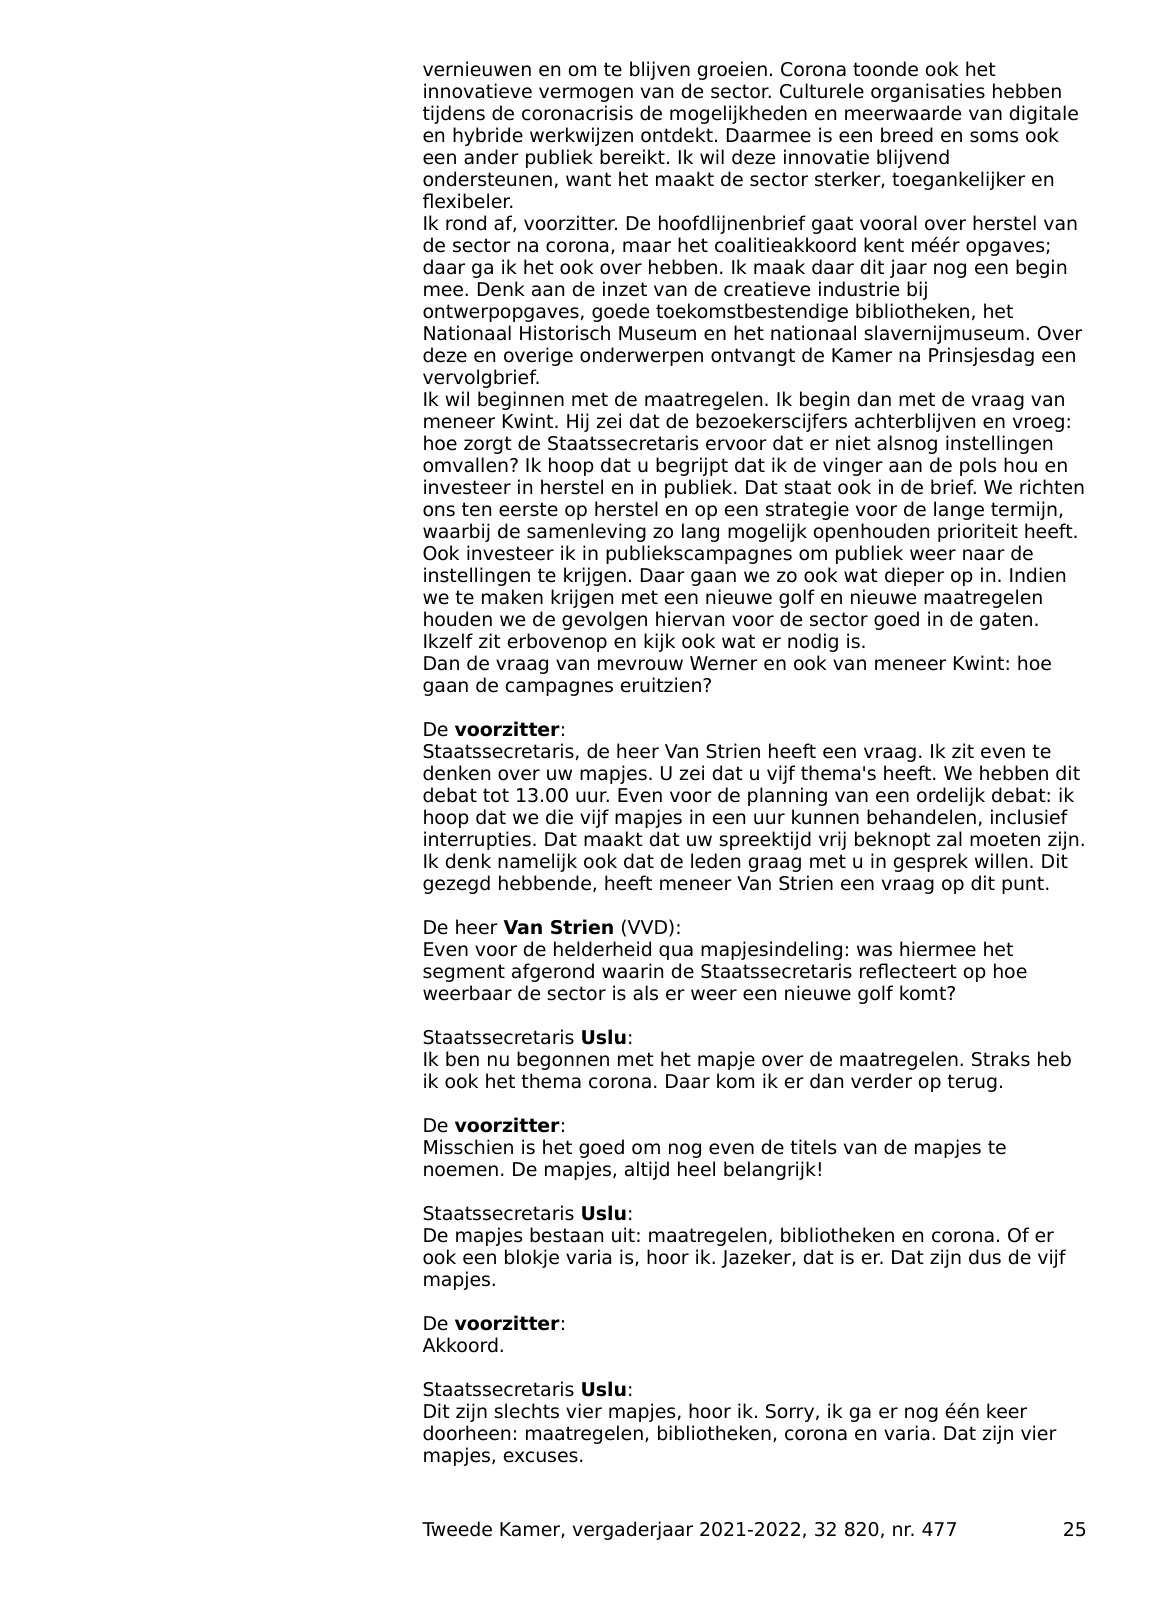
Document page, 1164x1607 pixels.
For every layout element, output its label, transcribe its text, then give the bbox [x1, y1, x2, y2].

text De heer Van Strien (VVD): [422, 917, 1087, 939]
text Staatssecretaris Uslu: [422, 1203, 1087, 1225]
text De mapjes bestaan uit: maatregelen, bibliotheken en corona. Of er ook een blokje varia is, hoor ik. Jazeker, dat is er. Dat zijn dus de vijf mapjes. [422, 1225, 1087, 1291]
text Ik rond af, voorzitter. De hoofdlijnenbrief gaat vooral over herstel van de sector na corona, maar het coalitieakkoord kent méér opgaves; daar ga ik het ook over hebben. Ik maak daar dit jaar nog een begin mee. Denk aan de inzet van de creatieve industrie bij ontwerpopgaves, goede toekomstbestendige bibliotheken, het Nationaal Historisch Museum en het nationaal slavernijmuseum. Over deze en overige onderwerpen ontvangt de Kamer na Prinsjesdag een vervolgbrief. [422, 213, 1087, 389]
text Dan de vraag van mevrouw Werner en ook van meneer Kwint: hoe gaan de campagnes eruitzien? [422, 652, 1087, 696]
text Akkoord. [422, 1335, 1087, 1357]
text De voorzitter: [422, 1313, 1087, 1335]
text Dit zijn slechts vier mapjes, hoor ik. Sorry, ik ga er nog één keer doorheen: maatregelen, bibliotheken, corona en varia. Dat zijn vier mapjes, excuses. [422, 1401, 1087, 1467]
text Staatssecretaris, de heer Van Strien heeft een vraag. Ik zit even te denken over uw mapjes. U zei dat u vijf thema's heeft. We hebben dit debat tot 13.00 uur. Even voor de planning van een ordelijk debat: ik hoop dat we die vijf mapjes in een uur kunnen behandelen, inclusief interrupties. Dat maakt dat uw spreektijd vrij beknopt zal moeten zijn. Ik denk namelijk ook dat de leden graag met u in gesprek willen. Dit gezegd hebbende, heeft meneer Van Strien een vraag op dit punt. [422, 741, 1087, 894]
text Ik wil beginnen met de maatregelen. Ik begin dan met de vraag van meneer Kwint. Hij zei dat de bezoekerscijfers achterblijven en vroeg: hoe zorgt de Staatssecretaris ervoor dat er niet alsnog instellingen omvallen? Ik hoop dat u begrijpt dat ik de vinger aan de pols hou en investeer in herstel en in publiek. Dat staat ook in de brief. We richten ons ten eerste op herstel en op een strategie voor de lange termijn, waarbij de samenleving zo lang mogelijk openhouden prioriteit heeft. Ook investeer ik in publiekscampagnes om publiek weer naar de instellingen te krijgen. Daar gaan we zo ook wat dieper op in. Indien we te maken krijgen met een nieuwe golf en nieuwe maatregelen houden we de gevolgen hiervan voor de sector goed in de gaten. Ikzelf zit erbovenop en kijk ook wat er nodig is. [422, 389, 1087, 652]
text Staatssecretaris Uslu: [422, 1027, 1087, 1049]
text De voorzitter: [422, 719, 1087, 741]
text Misschien is het goed om nog even de titels van de mapjes te noemen. De mapjes, altijd heel belangrijk! [422, 1137, 1087, 1181]
text Staatssecretaris Uslu: [422, 1379, 1087, 1401]
text Ik ben nu begonnen met het mapje over de maatregelen. Straks heb ik ook het thema corona. Daar kom ik er dan verder op terug. [422, 1049, 1087, 1093]
text De voorzitter: [422, 1115, 1087, 1137]
text Even voor de helderheid qua mapjesindeling: was hiermee het segment afgerond waarin de Staatssecretaris reflecteert op hoe weerbaar de sector is als er weer een nieuwe golf komt? [422, 939, 1087, 1004]
text vernieuwen en om te blijven groeien. Corona toonde ook het innovatieve vermogen van de sector. Culturele organisaties hebben tijdens de coronacrisis de mogelijkheden en meerwaarde van digitale en hybride werkwijzen ontdekt. Daarmee is een breed en soms ook een ander publiek bereikt. Ik wil deze innovatie blijvend ondersteunen, want het maakt de sector sterker, toegankelijker en flexibeler. [422, 59, 1087, 213]
